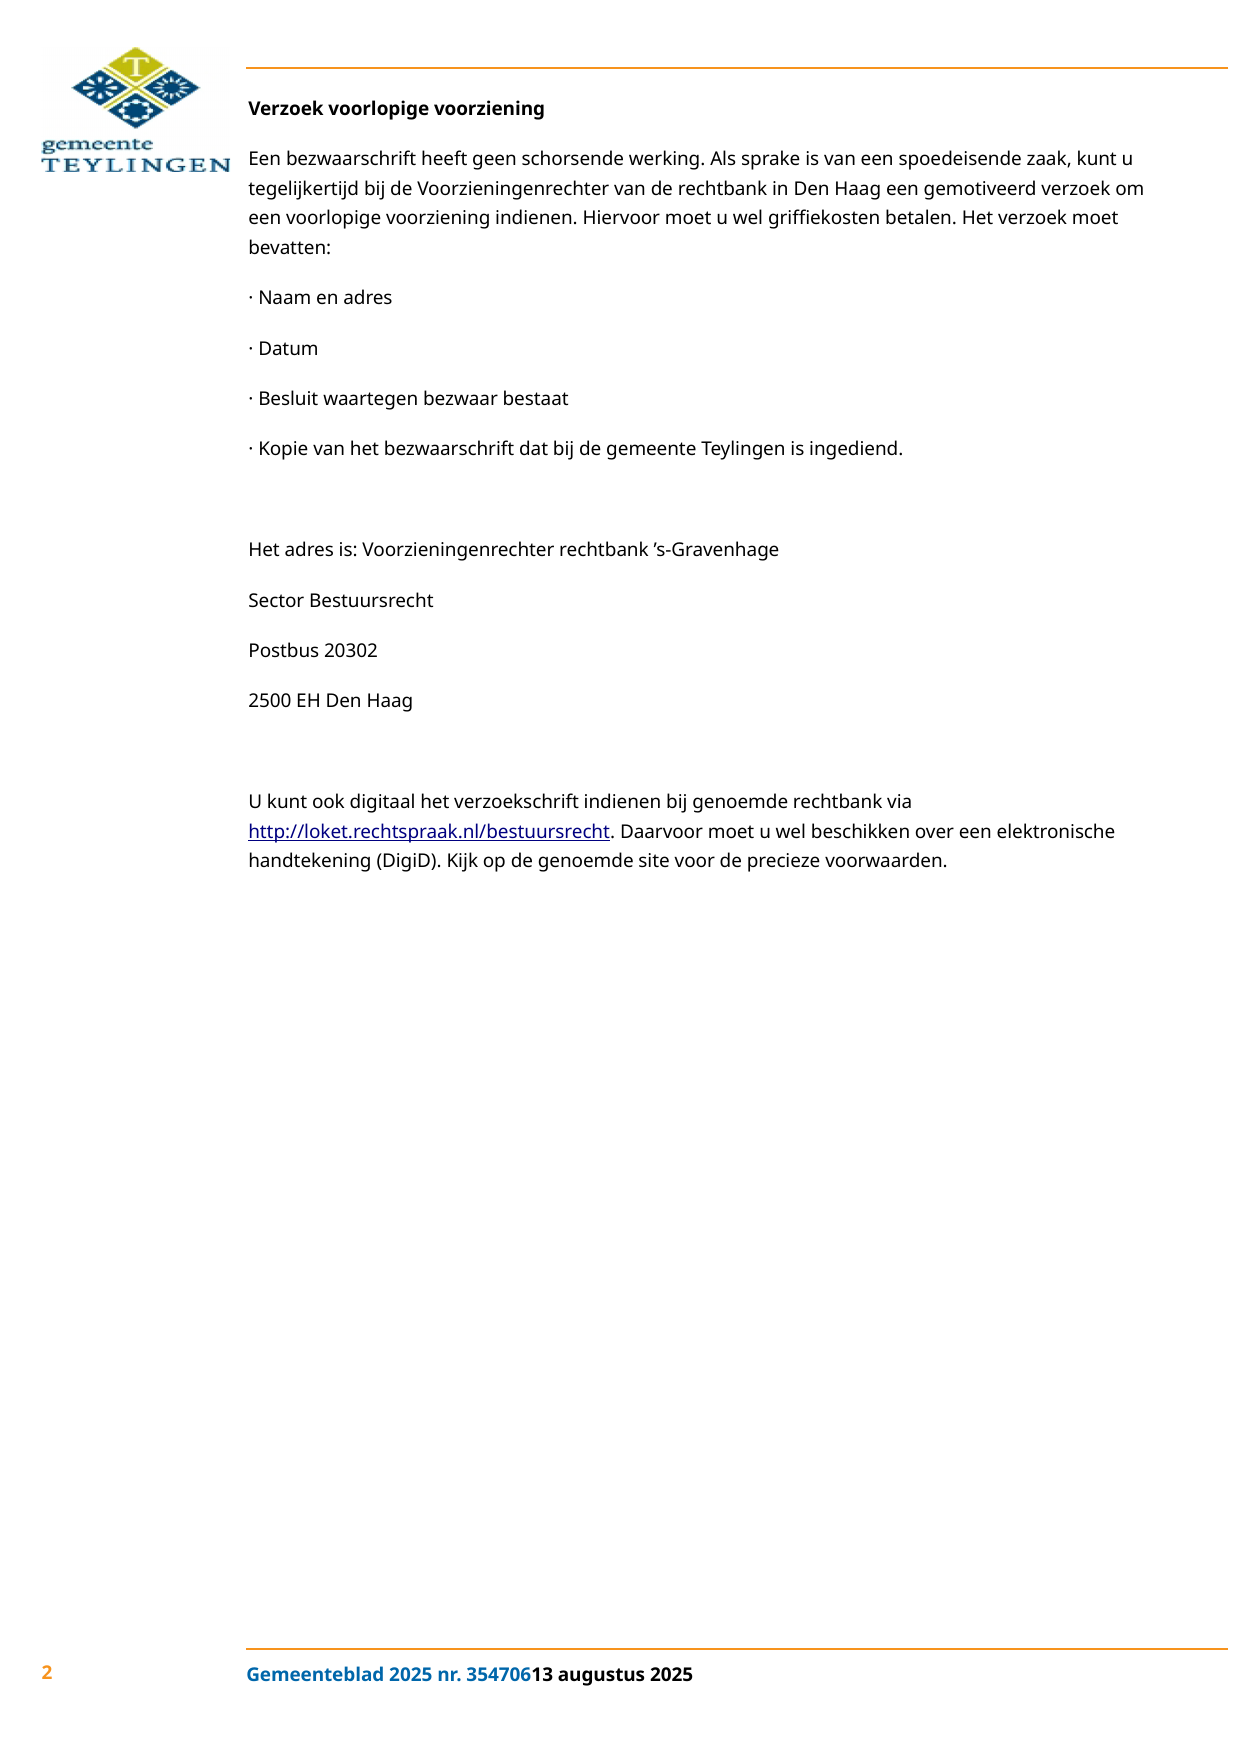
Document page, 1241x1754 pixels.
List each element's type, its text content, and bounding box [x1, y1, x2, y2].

text 2500 EH Den Haag [248, 688, 1152, 713]
text U kunt ook digitaal het verzoekschrift indienen bij genoemde rechtbank via http://loket.rechtspraak.nl/bestuursrecht. Daarvoor moet u wel beschikken over een elektronische handtekening (DigiD). Kijk op de genoemde site voor de precieze voorwaarden. [248, 788, 1152, 873]
text Verzoek voorlopige voorziening [248, 95, 1152, 121]
picture [41, 47, 231, 172]
text Sector Bestuursrecht [248, 587, 1152, 613]
text · Datum [248, 335, 1152, 361]
text Het adres is: Voorzieningenrechter rechtbank ’s-Gravenhage [248, 536, 1152, 562]
text · Kopie van het bezwaarschrift dat bij de gemeente Teylingen is ingediend. [248, 436, 1152, 461]
text Postbus 20302 [248, 637, 1152, 663]
text · Naam en adres [248, 284, 1152, 310]
text Een bezwaarschrift heeft geen schorsende werking. Als sprake is van een spoedeisende zaak, kunt u tegelijkertijd bij de Voorzieningenrechter van de rechtbank in Den Haag een gemotiveerd verzoek om een voorlopige voorziening indienen. Hiervoor moet u wel griffiekosten betalen. Het verzoek moet bevatten: [248, 145, 1152, 260]
text · Besluit waartegen bezwaar bestaat [248, 385, 1152, 411]
